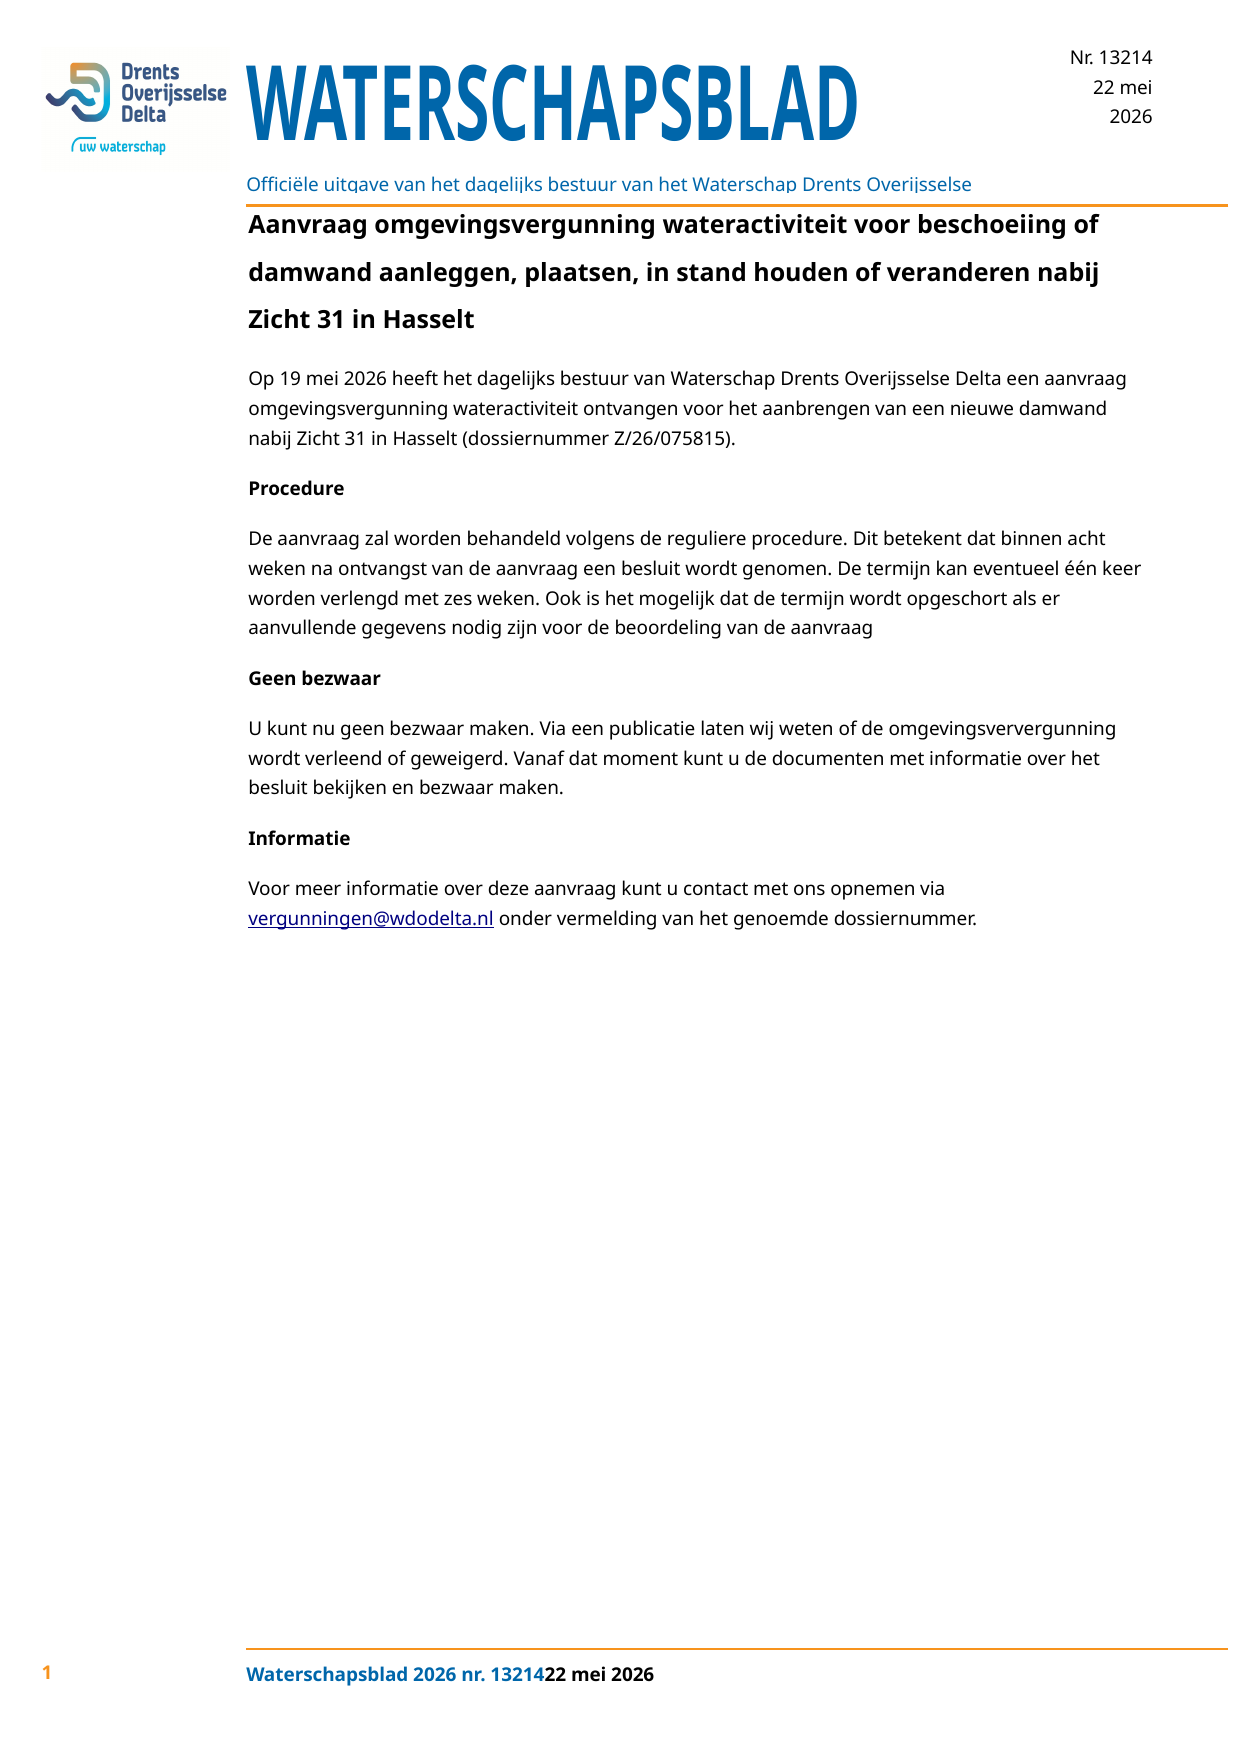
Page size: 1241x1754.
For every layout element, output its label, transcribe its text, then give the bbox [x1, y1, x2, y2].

picture [41, 47, 231, 172]
text Informatie [248, 825, 1152, 850]
text Aanvraag omgevingsvergunning wateractiviteit voor beschoeiing of damwand aanleggen, plaatsen, in stand houden of veranderen nabij Zicht 31 in Hasselt [248, 207, 1152, 336]
text Geen bezwaar [248, 665, 1152, 690]
text Voor meer informatie over deze aanvraag kunt u contact met ons opnemen via vergunningen@wdodelta.nl onder vermelding van het genoemde dossiernummer. [248, 875, 1152, 930]
text De aanvraag zal worden behandeld volgens de reguliere procedure. Dit betekent dat binnen acht weken na ontvangst van de aanvraag een besluit wordt genomen. De termijn kan eventueel één keer worden verlengd met zes weken. Ook is het mogelijk dat de termijn wordt opgeschort als er aanvullende gegevens nodig zijn voor de beoordeling van de aanvraag [248, 526, 1152, 640]
text U kunt nu geen bezwaar maken. Via een publicatie laten wij weten of de omgevingsververgunning wordt verleend of geweigerd. Vanaf dat moment kunt u de documenten met informatie over het besluit bekijken en bezwaar maken. [248, 715, 1152, 800]
text Procedure [248, 475, 1152, 501]
text Op 19 mei 2026 heeft het dagelijks bestuur van Waterschap Drents Overijsselse Delta een aanvraag omgevingsvergunning wateractiviteit ontvangen voor het aanbrengen van een nieuwe damwand nabij Zicht 31 in Hasselt (dossiernummer Z/26/075815). [248, 366, 1152, 450]
